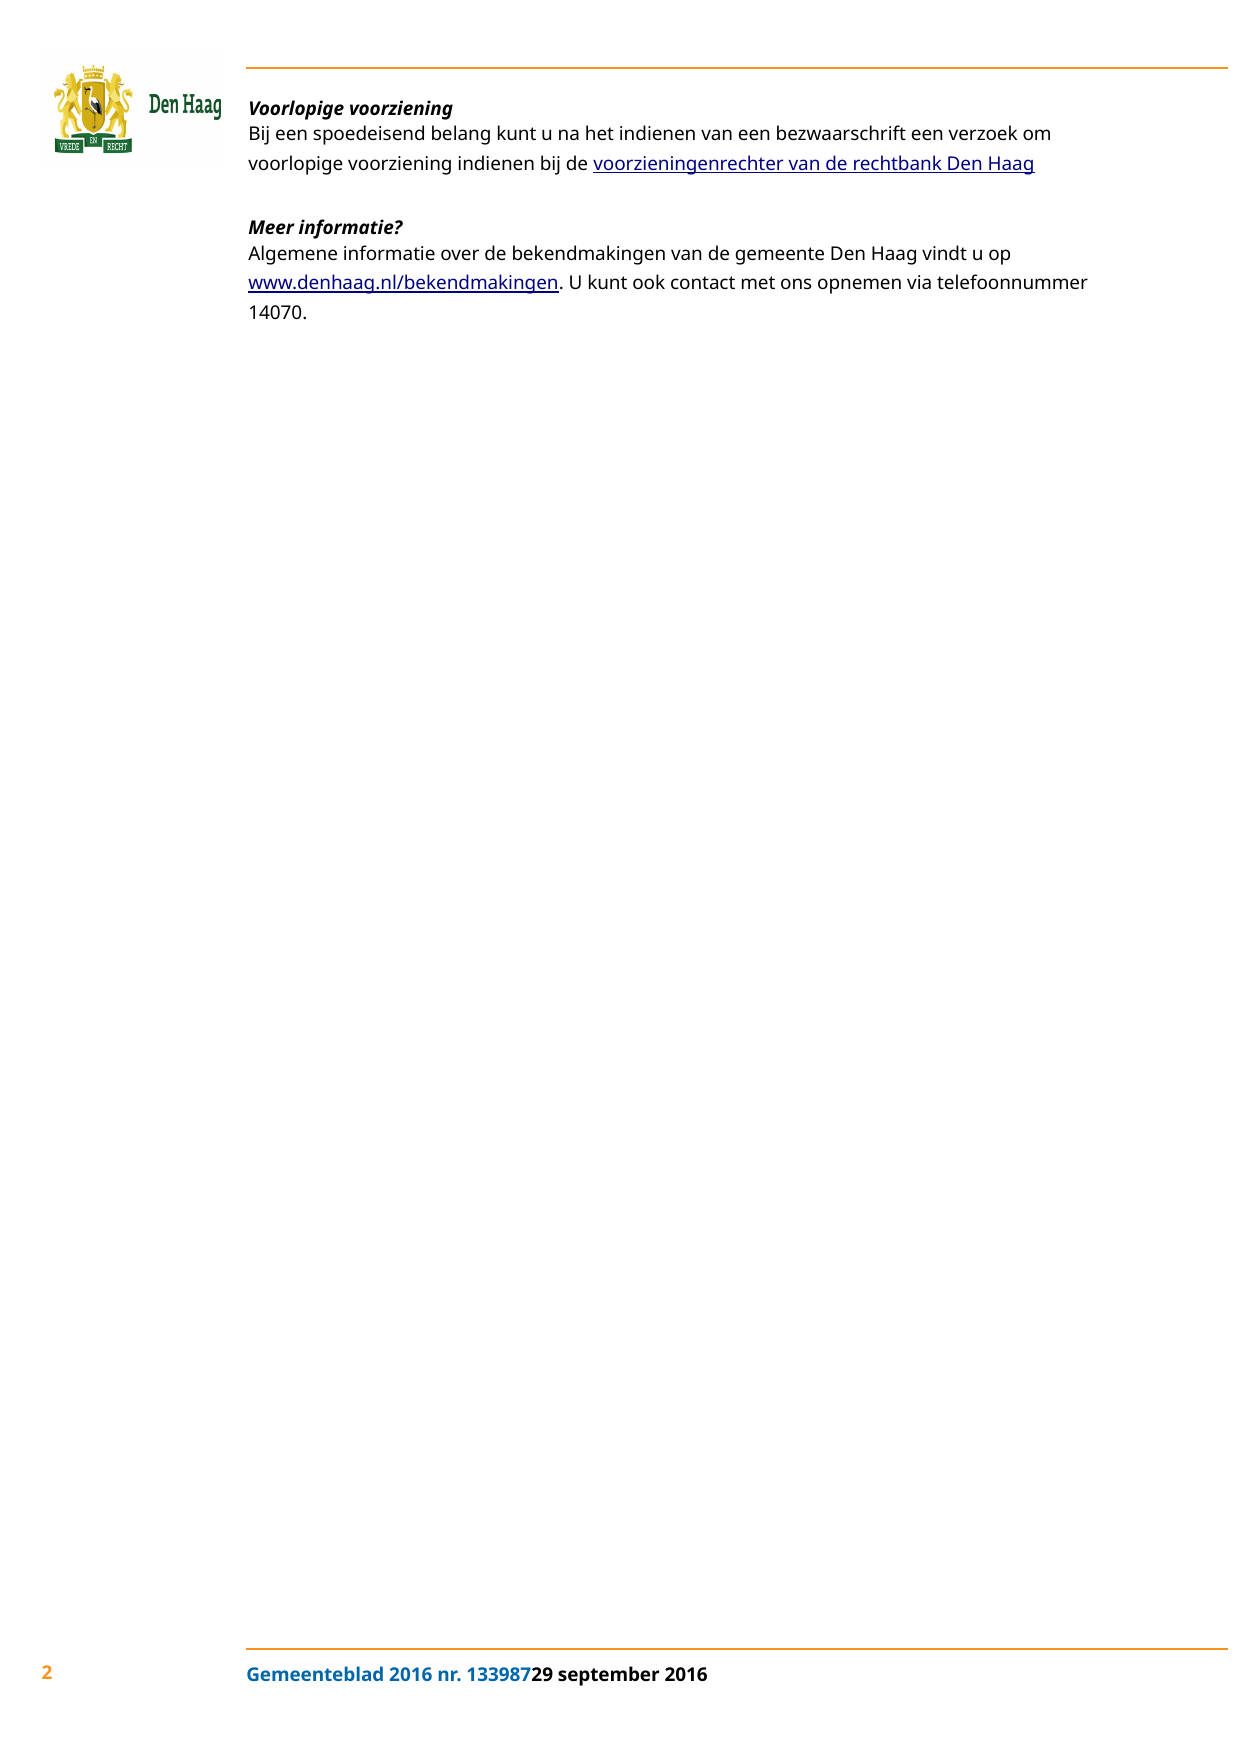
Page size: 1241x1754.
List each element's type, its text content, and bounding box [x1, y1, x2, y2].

text Voorlopige voorziening [248, 95, 1152, 121]
text Algemene informatie over de bekendmakingen van de gemeente Den Haag vindt u op www.denhaag.nl/bekendmakingen. U kunt ook contact met ons opnemen via telefoonnummer 14070. [248, 240, 1152, 325]
picture [41, 47, 231, 172]
text Meer informatie? [248, 214, 1152, 240]
text Bij een spoedeisend belang kunt u na het indienen van een bezwaarschrift een verzoek om voorlopige voorziening indienen bij de voorzieningenrechter van de rechtbank Den Haag [248, 121, 1152, 176]
